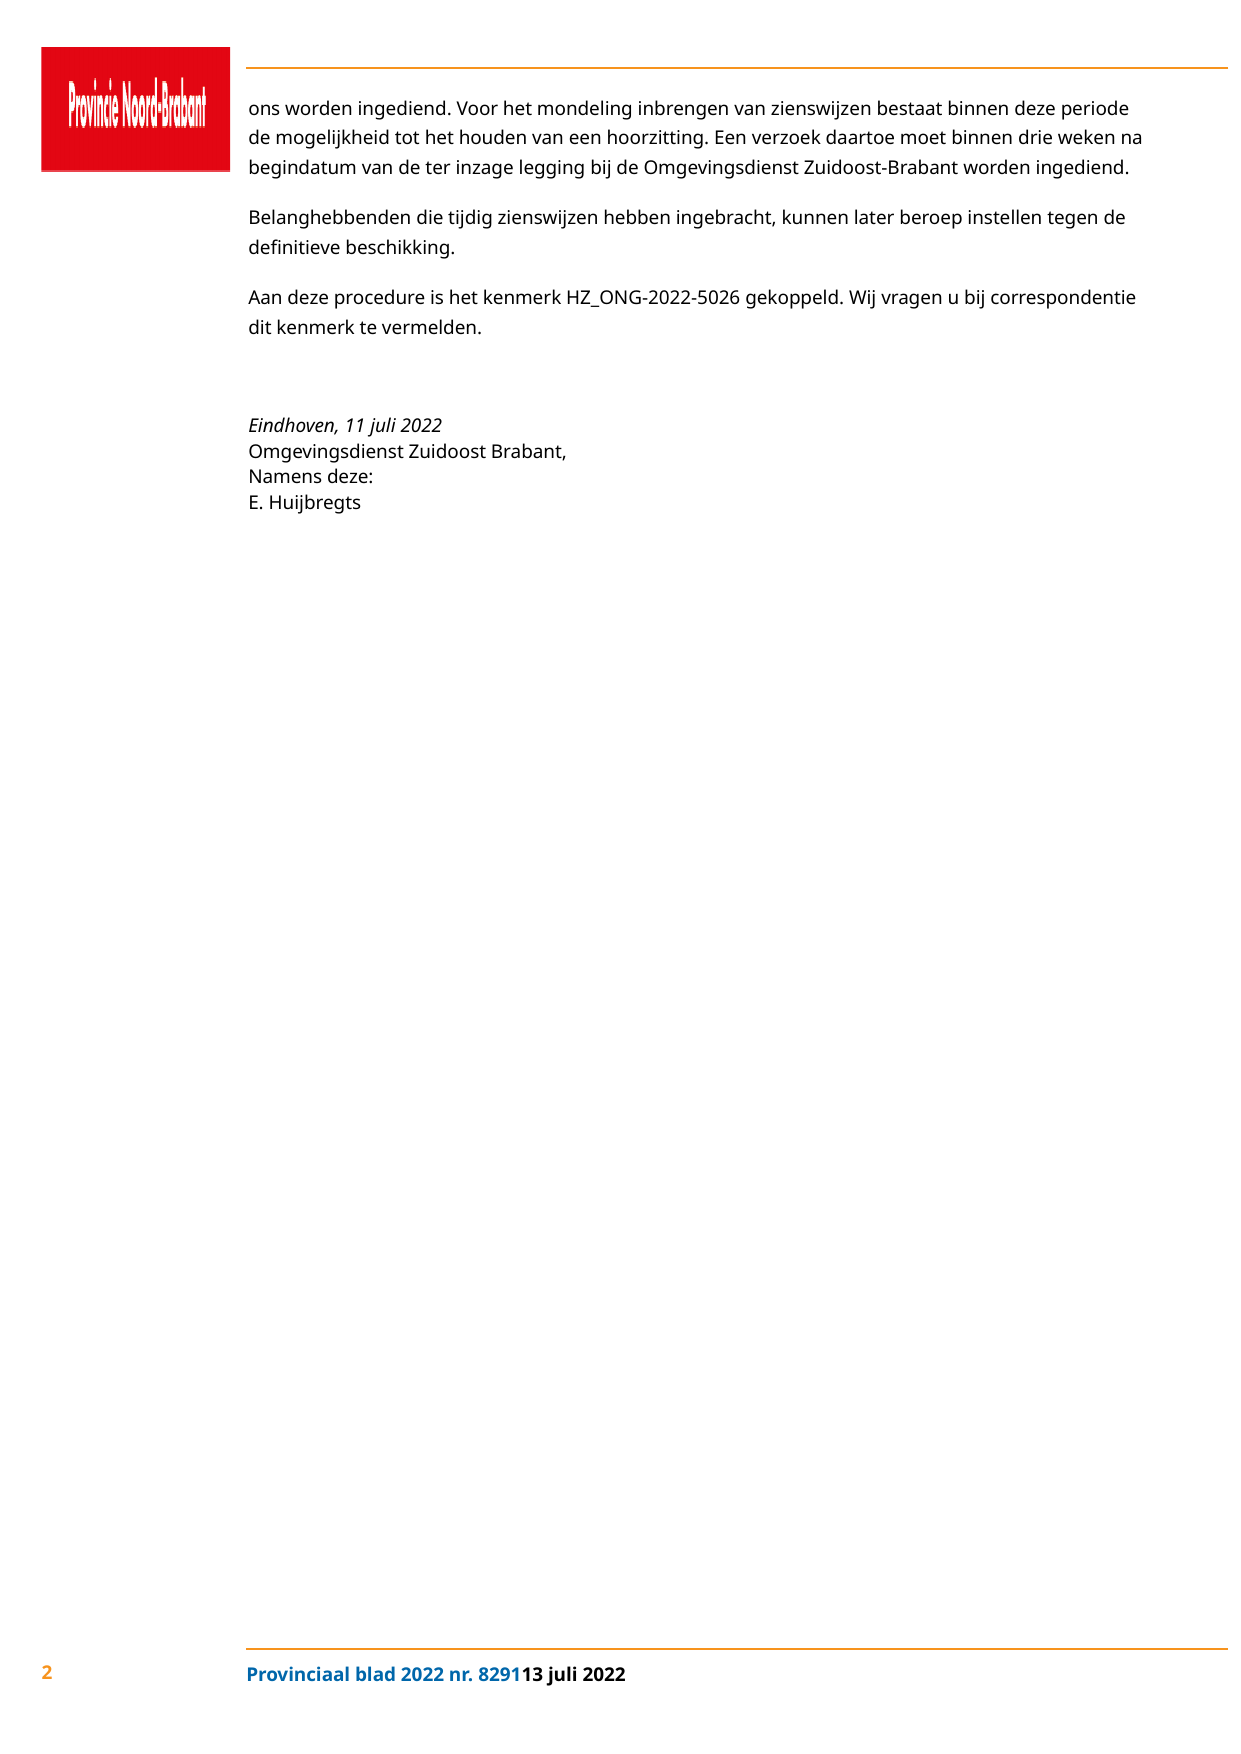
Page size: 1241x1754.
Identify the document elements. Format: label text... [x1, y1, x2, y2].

text Belanghebbenden die tijdig zienswijzen hebben ingebracht, kunnen later beroep instellen tegen de definitieve beschikking. [248, 204, 1152, 260]
picture [41, 47, 231, 172]
text Namens deze: [248, 464, 1152, 489]
text Eindhoven, 11 juli 2022 [248, 412, 1152, 438]
text Aan deze procedure is het kenmerk HZ_ONG-2022-5026 gekoppeld. Wij vragen u bij correspondentie dit kenmerk te vermelden. [248, 284, 1152, 340]
text ons worden ingediend. Voor het mondeling inbrengen van zienswijzen bestaat binnen deze periode de mogelijkheid tot het houden van een hoorzitting. Een verzoek daartoe moet binnen drie weken na begindatum van de ter inzage legging bij de Omgevingsdienst Zuidoost-Brabant worden ingediend. [248, 95, 1152, 180]
text E. Huijbregts [248, 489, 1152, 515]
text Omgevingsdienst Zuidoost Brabant, [248, 438, 1152, 464]
